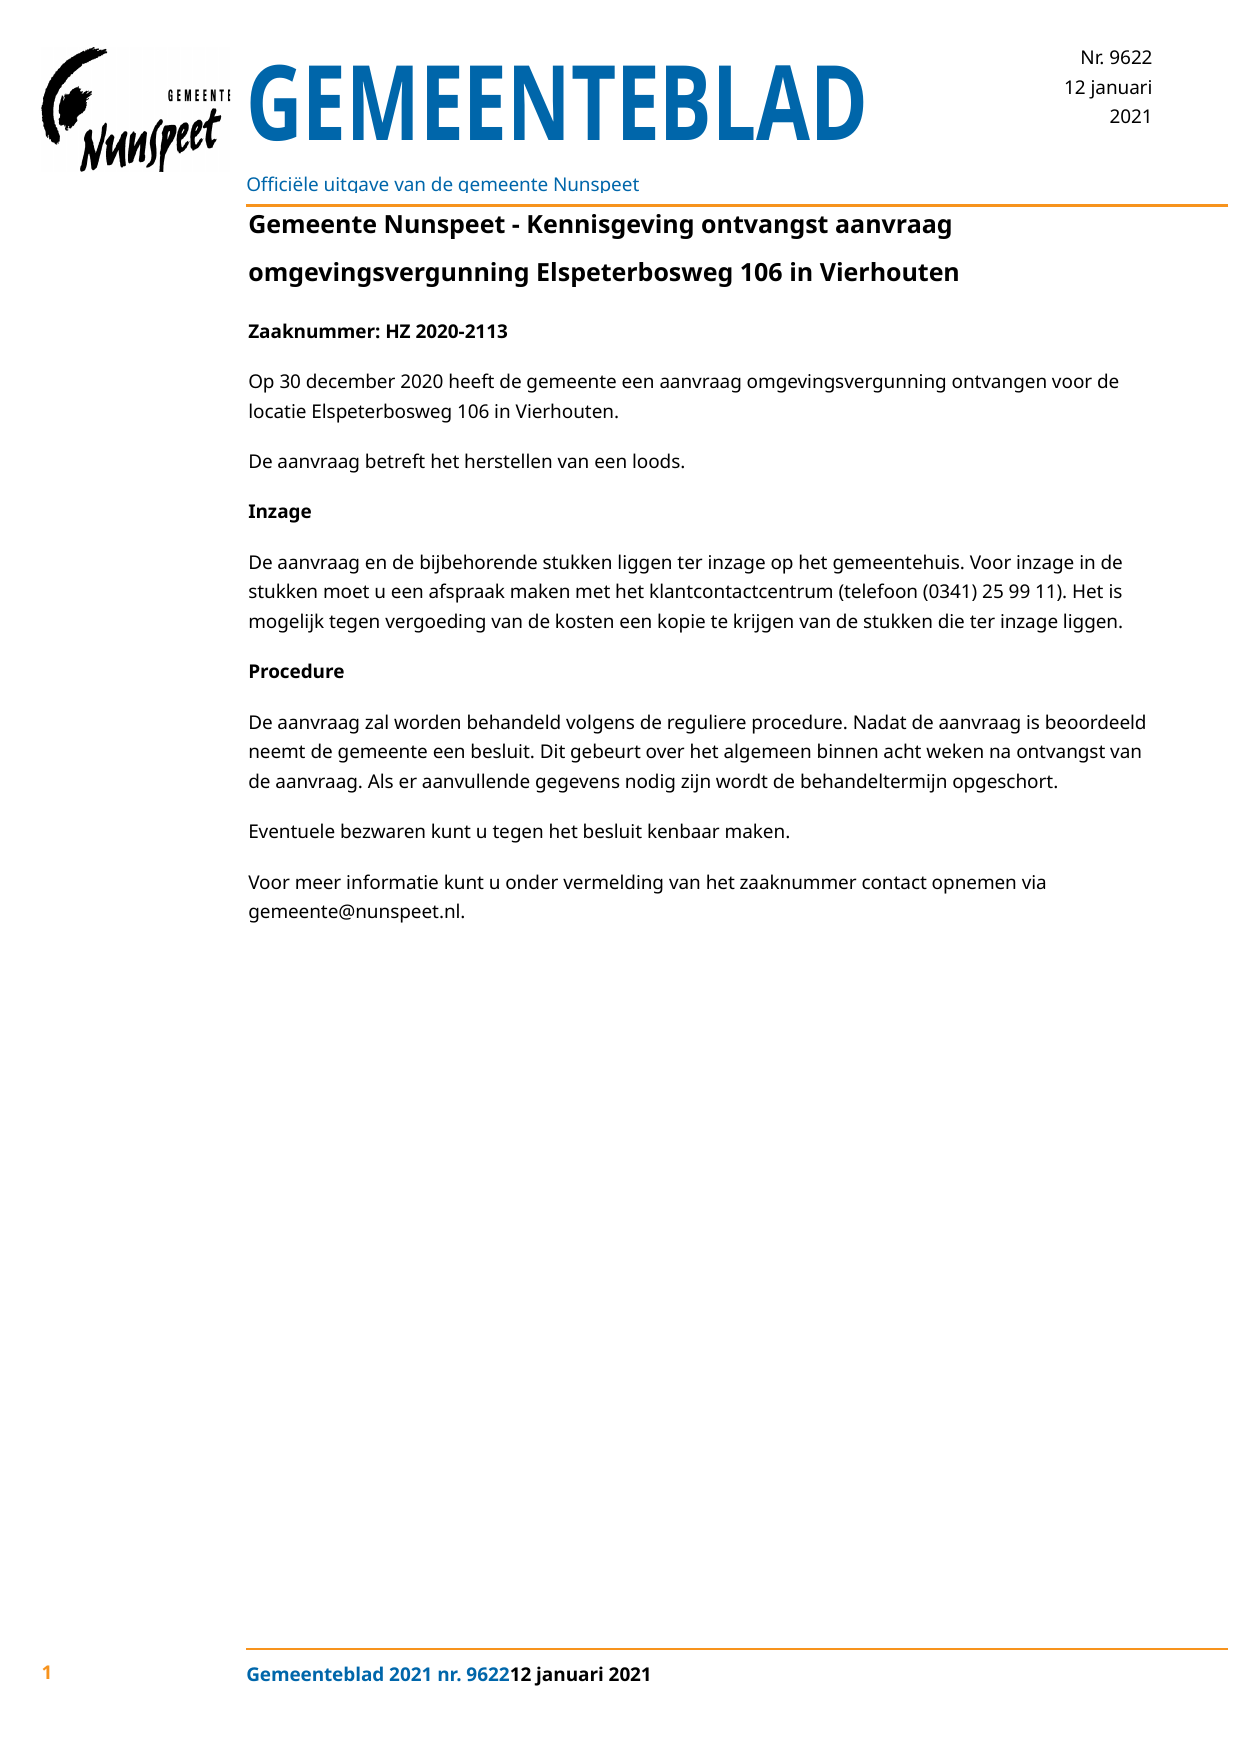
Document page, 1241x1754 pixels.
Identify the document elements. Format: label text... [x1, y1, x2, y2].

text Zaaknummer: HZ 2020-2113 [248, 318, 1152, 344]
text Inzage [248, 499, 1152, 524]
text Gemeente Nunspeet - Kennisgeving ontvangst aanvraag omgevingsvergunning Elspeterbosweg 106 in Vierhouten [248, 207, 1152, 288]
text Op 30 december 2020 heeft de gemeente een aanvraag omgevingsvergunning ontvangen voor de locatie Elspeterbosweg 106 in Vierhouten. [248, 368, 1152, 424]
text Voor meer informatie kunt u onder vermelding van het zaaknummer contact opnemen via gemeente@nunspeet.nl. [248, 869, 1152, 924]
text Eventuele bezwaren kunt u tegen het besluit kenbaar maken. [248, 819, 1152, 844]
picture [41, 47, 231, 172]
text De aanvraag betreft het herstellen van een loods. [248, 448, 1152, 474]
text De aanvraag zal worden behandeld volgens de reguliere procedure. Nadat de aanvraag is beoordeeld neemt de gemeente een besluit. Dit gebeurt over het algemeen binnen acht weken na ontvangst van de aanvraag. Als er aanvullende gegevens nodig zijn wordt de behandeltermijn opgeschort. [248, 709, 1152, 794]
text De aanvraag en de bijbehorende stukken liggen ter inzage op het gemeentehuis. Voor inzage in de stukken moet u een afspraak maken met het klantcontactcentrum (telefoon (0341) 25 99 11). Het is mogelijk tegen vergoeding van de kosten een kopie te krijgen van de stukken die ter inzage liggen. [248, 549, 1152, 634]
text Procedure [248, 659, 1152, 684]
